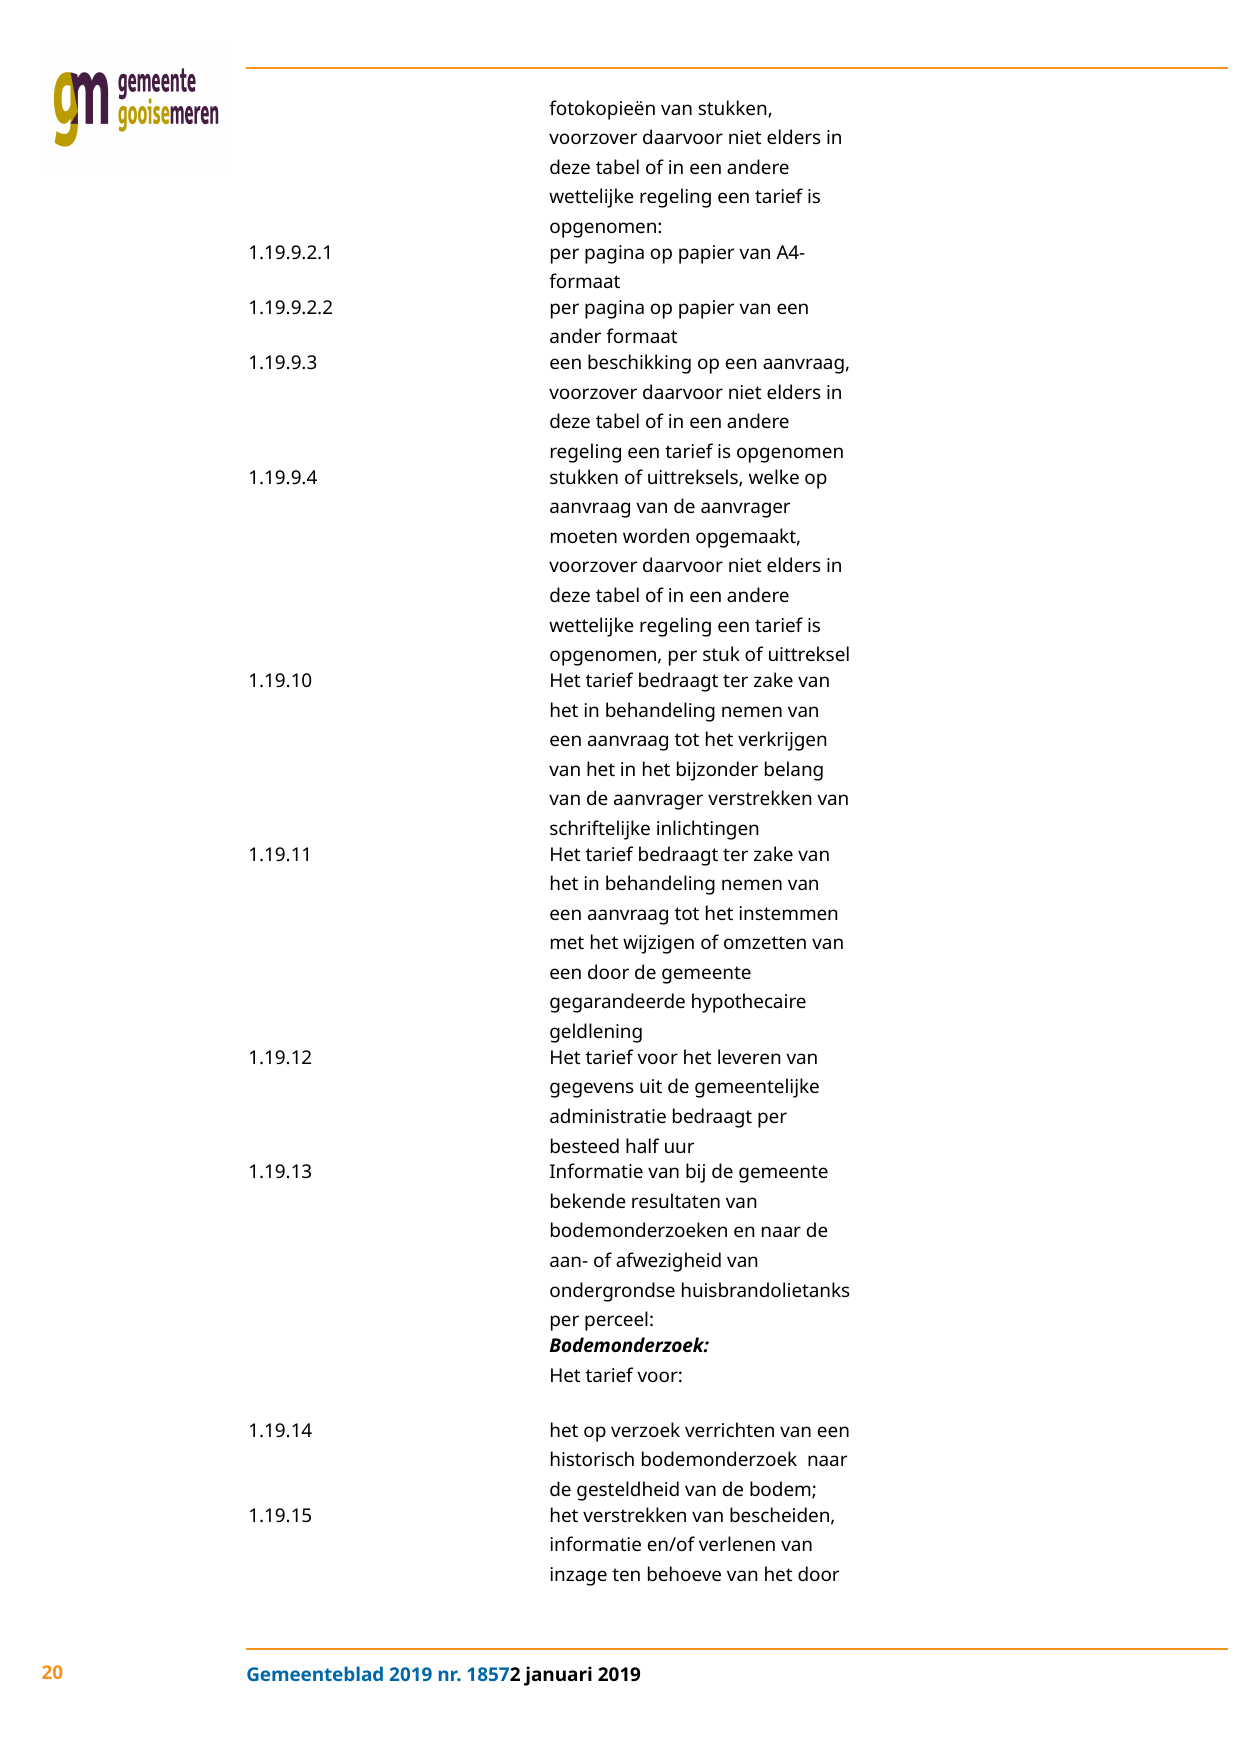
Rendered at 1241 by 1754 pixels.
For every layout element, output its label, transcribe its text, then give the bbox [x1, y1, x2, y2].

table_cell Bodemonderzoek: Het tarief voor: [549, 1332, 850, 1417]
table_cell [850, 1417, 1152, 1502]
table_cell [850, 350, 1152, 464]
table_cell 1.19.9.4 [248, 464, 549, 667]
table_cell 1.19.11 [248, 841, 549, 1044]
table_cell [850, 1502, 1152, 1587]
table_cell een beschikking op een aanvraag, voorzover daarvoor niet elders in deze tabel of in een andere regeling een tarief is opgenomen [549, 350, 850, 464]
table_cell 1.19.12 [248, 1044, 549, 1158]
table_cell het verstrekken van bescheiden, informatie en/of verlenen van inzage ten behoeve van het door [549, 1502, 850, 1587]
table_cell 1.19.15 [248, 1502, 549, 1587]
table_cell [850, 1159, 1152, 1332]
table_cell 1.19.9.3 [248, 350, 549, 464]
table_cell 1.19.9.2.1 [248, 239, 549, 294]
table_cell fotokopieën van stukken, voorzover daarvoor niet elders in deze tabel of in een andere wettelijke regeling een tarief is opgenomen: [549, 95, 850, 239]
table_cell [850, 841, 1152, 1044]
table_cell stukken of uittreksels, welke op aanvraag van de aanvrager moeten worden opgemaakt, voorzover daarvoor niet elders in deze tabel of in een andere wettelijke regeling een tarief is opgenomen, per stuk of uittreksel [549, 464, 850, 667]
table_cell Informatie van bij de gemeente bekende resultaten van bodemonderzoeken en naar de aan- of afwezigheid van ondergrondse huisbrandolietanks per perceel: [549, 1159, 850, 1332]
table_cell het op verzoek verrichten van een historisch bodemonderzoek naar de gesteldheid van de bodem; [549, 1417, 850, 1502]
table_cell 1.19.9.2.2 [248, 294, 549, 349]
table_cell 1.19.14 [248, 1417, 549, 1502]
table_cell per pagina op papier van een ander formaat [549, 294, 850, 349]
table_cell Het tarief voor het leveren van gegevens uit de gemeentelijke administratie bedraagt per besteed half uur [549, 1044, 850, 1158]
table_cell [850, 294, 1152, 349]
table_cell [850, 239, 1152, 294]
table_cell Het tarief bedraagt ter zake van het in behandeling nemen van een aanvraag tot het instemmen met het wijzigen of omzetten van een door de gemeente gegarandeerde hypothecaire geldlening [549, 841, 850, 1044]
table_cell [850, 1332, 1152, 1417]
table_cell Het tarief bedraagt ter zake van het in behandeling nemen van een aanvraag tot het verkrijgen van het in het bijzonder belang van de aanvrager verstrekken van schriftelijke inlichtingen [549, 667, 850, 841]
picture [41, 47, 231, 172]
table_cell per pagina op papier van A4-formaat [549, 239, 850, 294]
table_cell [248, 95, 549, 239]
table_cell 1.19.10 [248, 667, 549, 841]
table_cell [850, 1044, 1152, 1158]
table_cell [850, 464, 1152, 667]
table_cell 1.19.13 [248, 1159, 549, 1332]
table_cell [850, 667, 1152, 841]
table_cell [248, 1332, 549, 1417]
table_cell [850, 95, 1152, 239]
